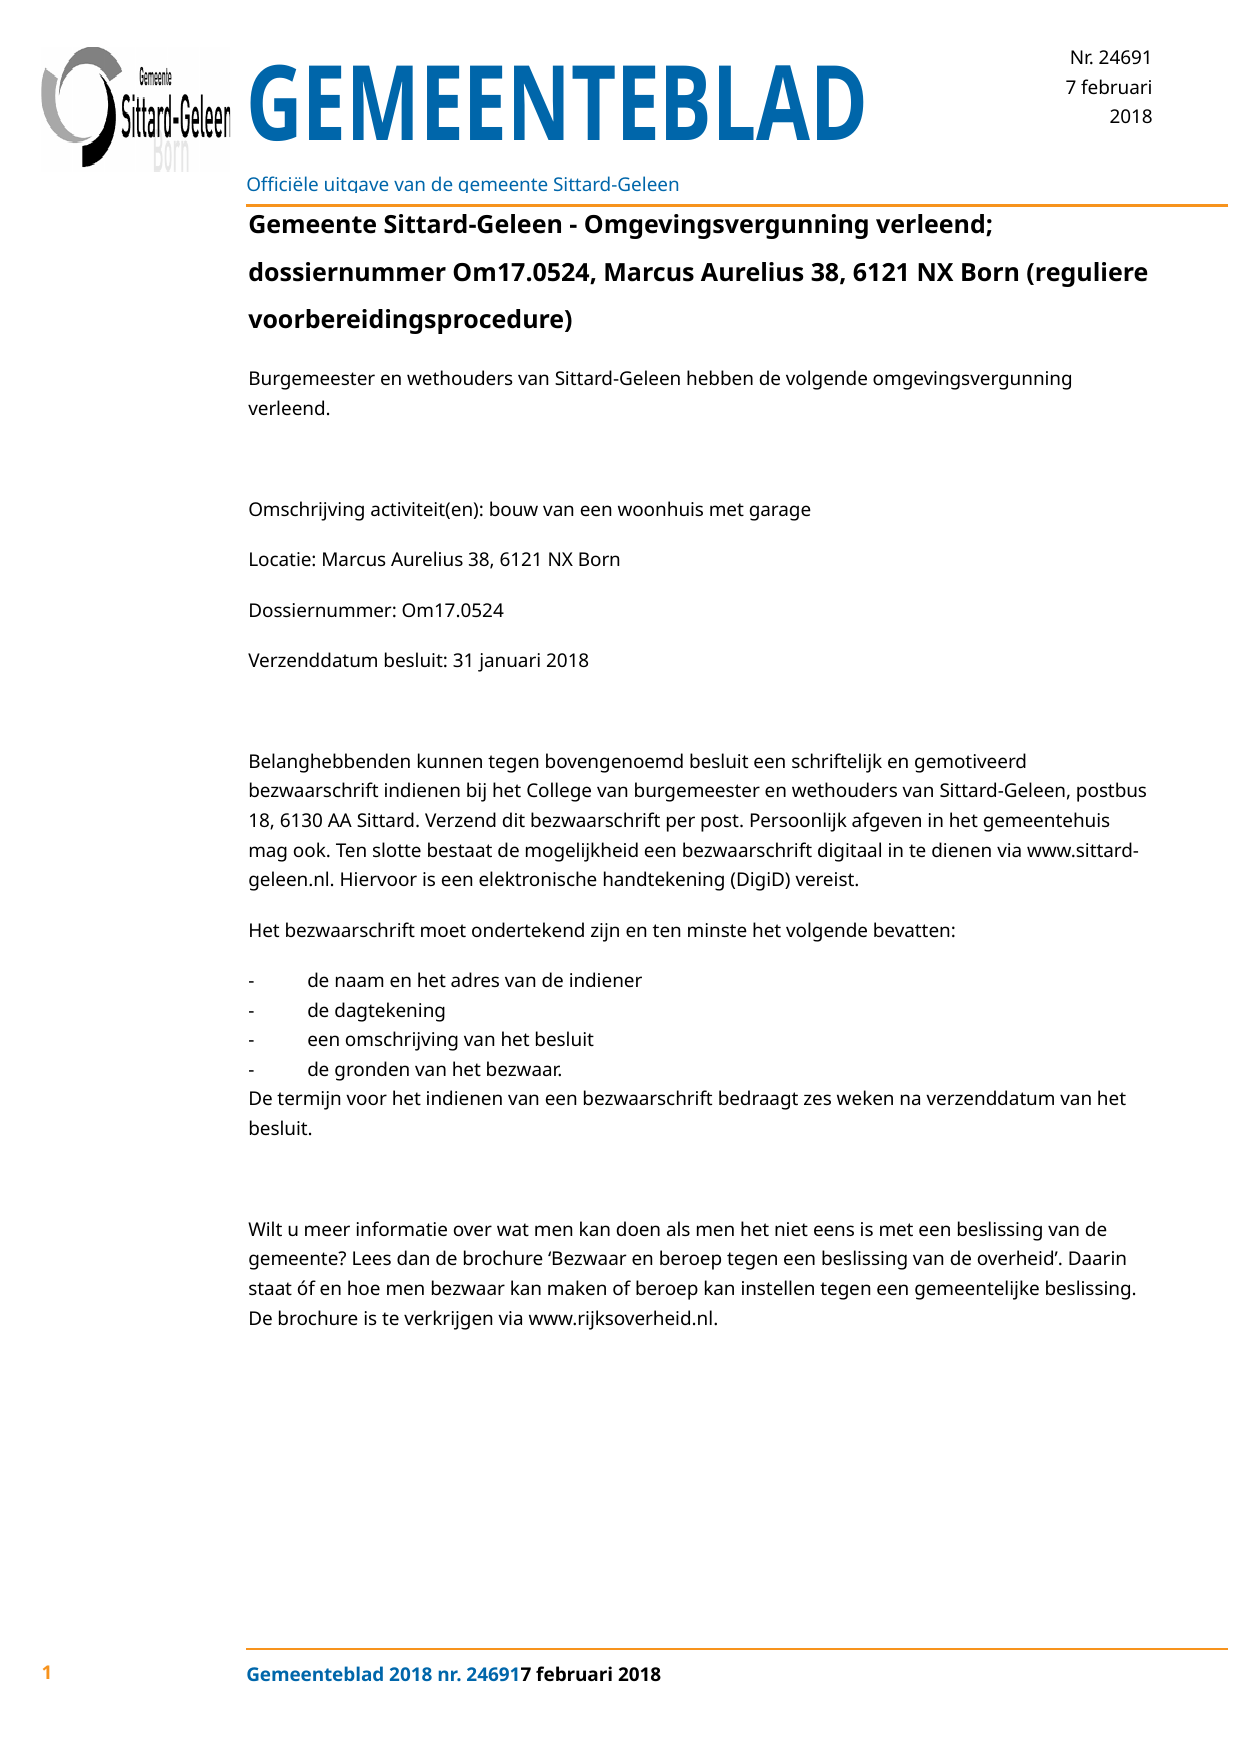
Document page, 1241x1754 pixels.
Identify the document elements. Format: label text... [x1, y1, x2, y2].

list de naam en het adres van de indiener [248, 967, 1152, 993]
text Wilt u meer informatie over wat men kan doen als men het niet eens is met een beslissing van de gemeente? Lees dan de brochure ‘Bezwaar en beroep tegen een beslissing van de overheid’. Daarin staat óf en hoe men bezwaar kan maken of beroep kan instellen tegen een gemeentelijke beslissing. De brochure is te verkrijgen via www.rijksoverheid.nl. [248, 1216, 1152, 1330]
text Locatie: Marcus Aurelius 38, 6121 NX Born [248, 546, 1152, 572]
text Belanghebbenden kunnen tegen bovengenoemd besluit een schriftelijk en gemotiveerd bezwaarschrift indienen bij het College van burgemeester en wethouders van Sittard-Geleen, postbus 18, 6130 AA Sittard. Verzend dit bezwaarschrift per post. Persoonlijk afgeven in het gemeentehuis mag ook. Ten slotte bestaat de mogelijkheid een bezwaarschrift digitaal in te dienen via www.sittard-geleen.nl. Hiervoor is een elektronische handtekening (DigiD) vereist. [248, 748, 1152, 892]
text Omschrijving activiteit(en): bouw van een woonhuis met garage [248, 496, 1152, 522]
text Gemeente Sittard-Geleen - Omgevingsvergunning verleend; dossiernummer Om17.0524, Marcus Aurelius 38, 6121 NX Born (reguliere voorbereidingsprocedure) [248, 207, 1152, 336]
text Verzenddatum besluit: 31 januari 2018 [248, 647, 1152, 673]
text Dossiernummer: Om17.0524 [248, 597, 1152, 622]
list een omschrijving van het besluit [248, 1026, 1152, 1052]
picture [41, 47, 231, 172]
text De termijn voor het indienen van een bezwaarschrift bedraagt zes weken na verzenddatum van het besluit. [248, 1086, 1152, 1141]
list de gronden van het bezwaar. [248, 1056, 1152, 1082]
text Burgemeester en wethouders van Sittard-Geleen hebben de volgende omgevingsvergunning verleend. [248, 366, 1152, 421]
list de dagtekening [248, 997, 1152, 1022]
text Het bezwaarschrift moet ondertekend zijn en ten minste het volgende bevatten: [248, 917, 1152, 942]
